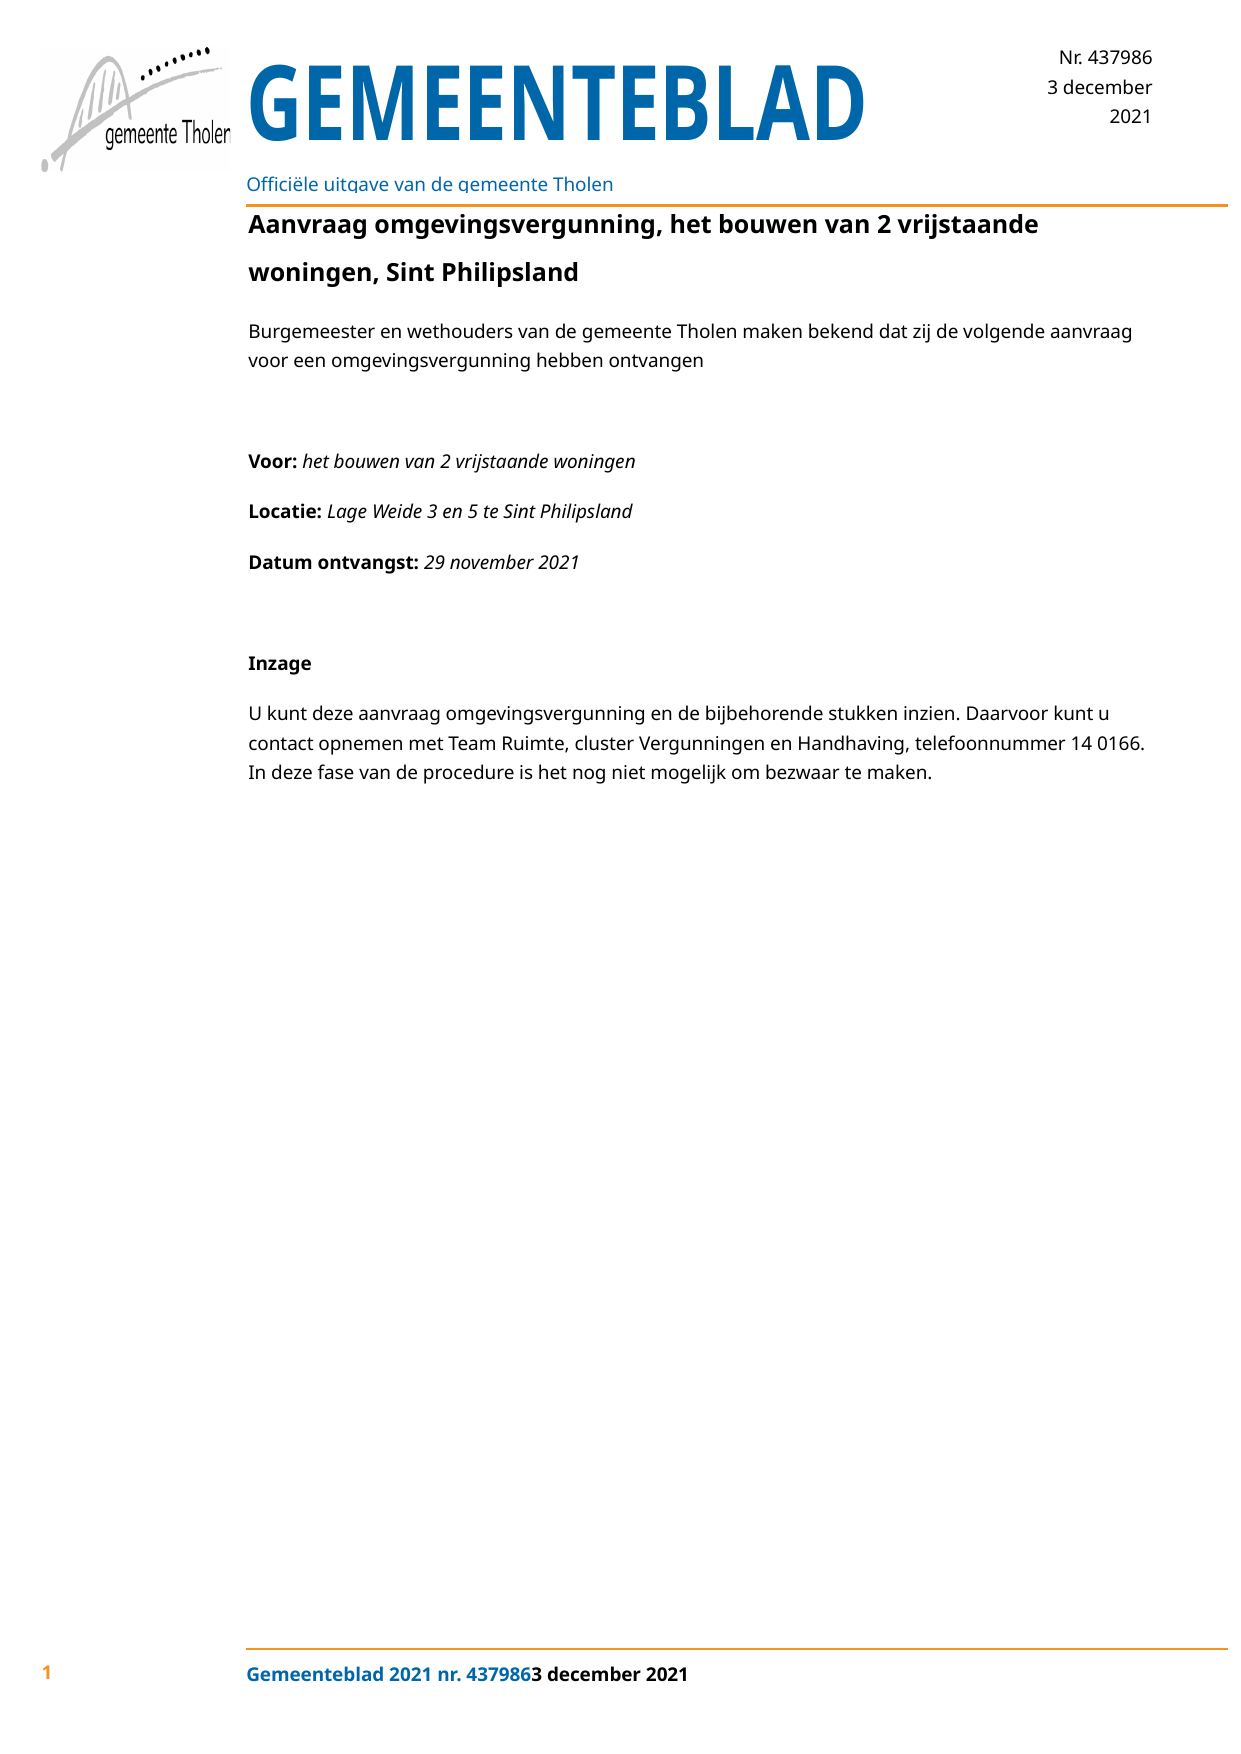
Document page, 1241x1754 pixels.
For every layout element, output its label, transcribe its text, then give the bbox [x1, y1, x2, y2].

text Datum ontvangst: 29 november 2021 [248, 549, 1152, 575]
text Voor: het bouwen van 2 vrijstaande woningen [248, 448, 1152, 474]
text Locatie: Lage Weide 3 en 5 te Sint Philipsland [248, 499, 1152, 524]
text U kunt deze aanvraag omgevingsvergunning en de bijbehorende stukken inzien. Daarvoor kunt u contact opnemen met Team Ruimte, cluster Vergunningen en Handhaving, telefoonnummer 14 0166. In deze fase van de procedure is het nog niet mogelijk om bezwaar te maken. [248, 700, 1152, 785]
text Inzage [248, 650, 1152, 676]
text Burgemeester en wethouders van de gemeente Tholen maken bekend dat zij de volgende aanvraag voor een omgevingsvergunning hebben ontvangen [248, 318, 1152, 373]
text Aanvraag omgevingsvergunning, het bouwen van 2 vrijstaande woningen, Sint Philipsland [248, 207, 1152, 288]
picture [41, 47, 231, 172]
